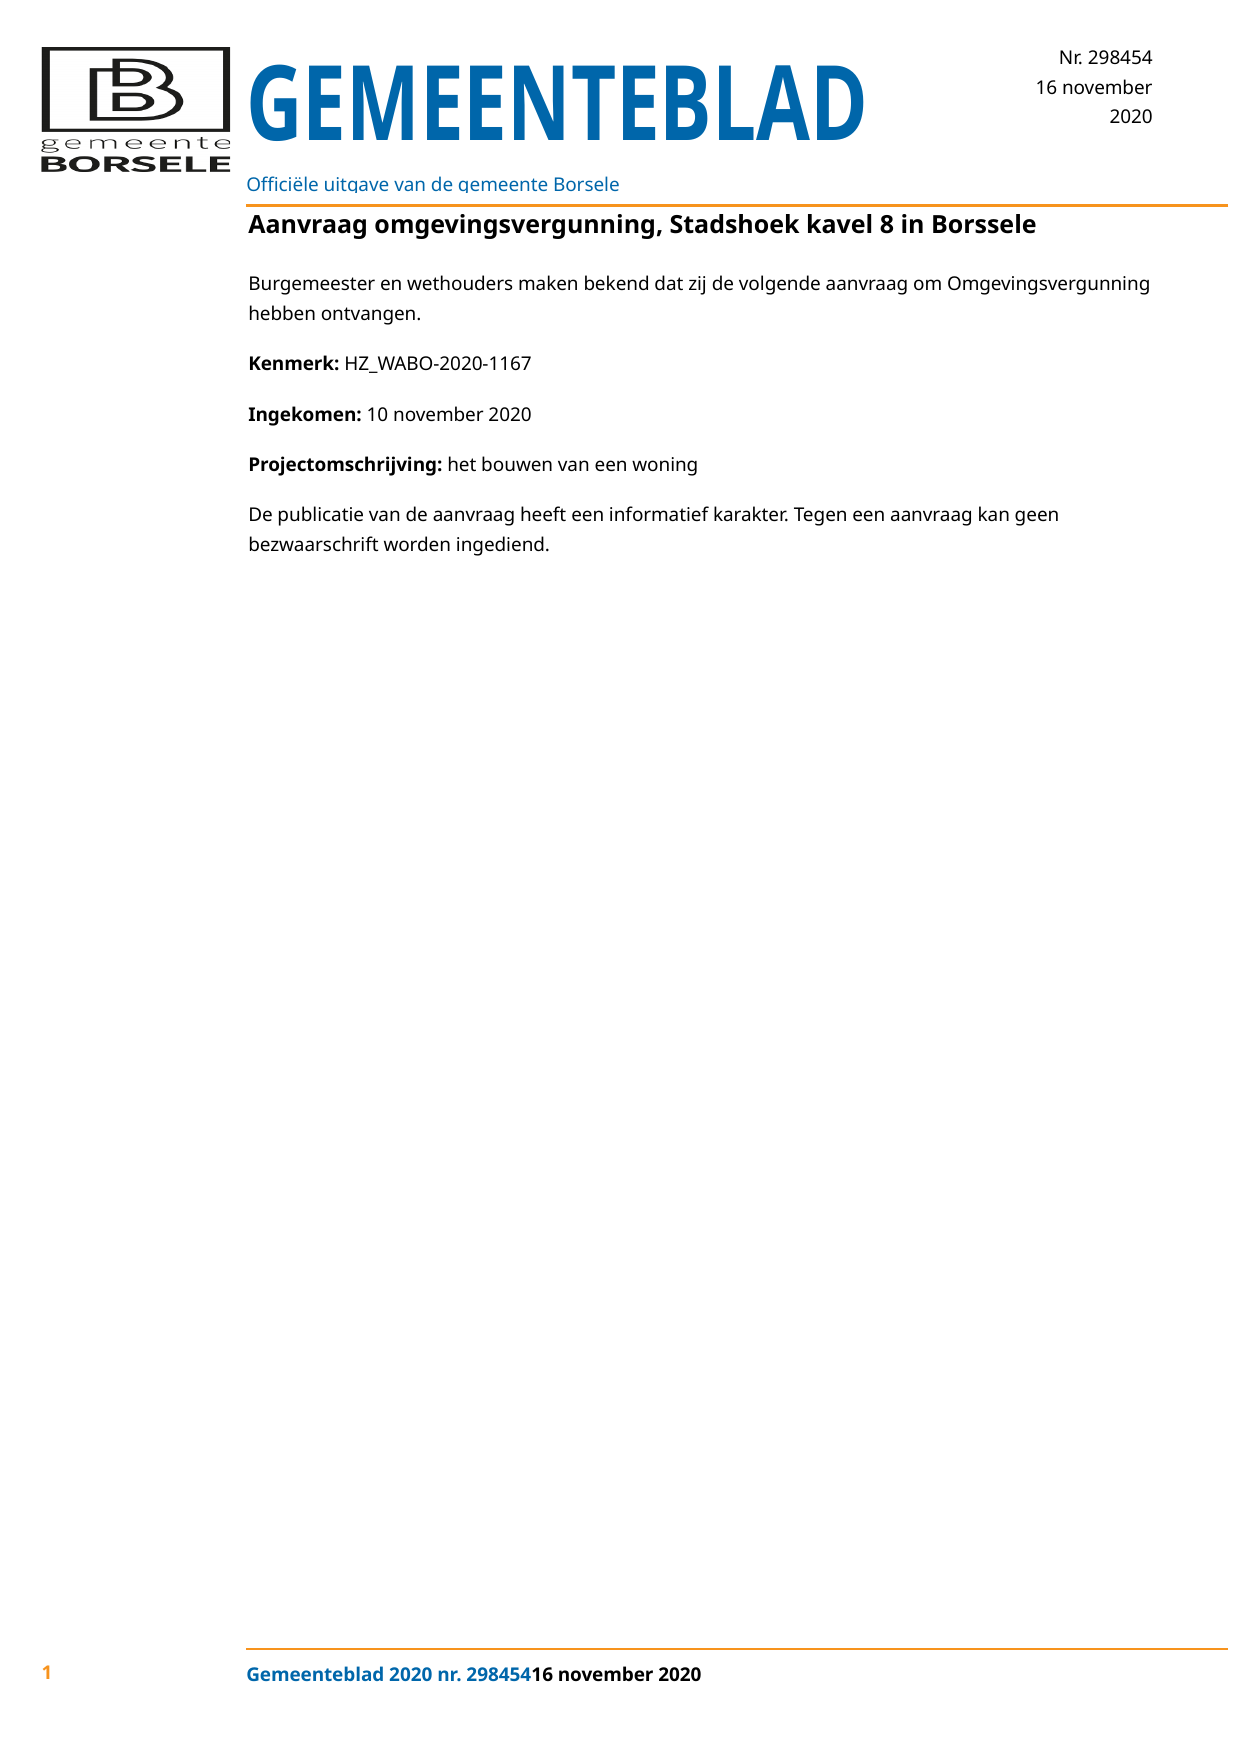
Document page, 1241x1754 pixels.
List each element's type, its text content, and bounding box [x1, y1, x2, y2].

text De publicatie van de aanvraag heeft een informatief karakter. Tegen een aanvraag kan geen bezwaarschrift worden ingediend. [248, 502, 1152, 557]
text Kenmerk: HZ_WABO-2020-1167 [248, 350, 1152, 376]
text Aanvraag omgevingsvergunning, Stadshoek kavel 8 in Borssele [248, 207, 1152, 241]
text Burgemeester en wethouders maken bekend dat zij de volgende aanvraag om Omgevingsvergunning hebben ontvangen. [248, 270, 1152, 326]
text Ingekomen: 10 november 2020 [248, 401, 1152, 426]
text Projectomschrijving: het bouwen van een woning [248, 451, 1152, 477]
picture [41, 47, 231, 172]
